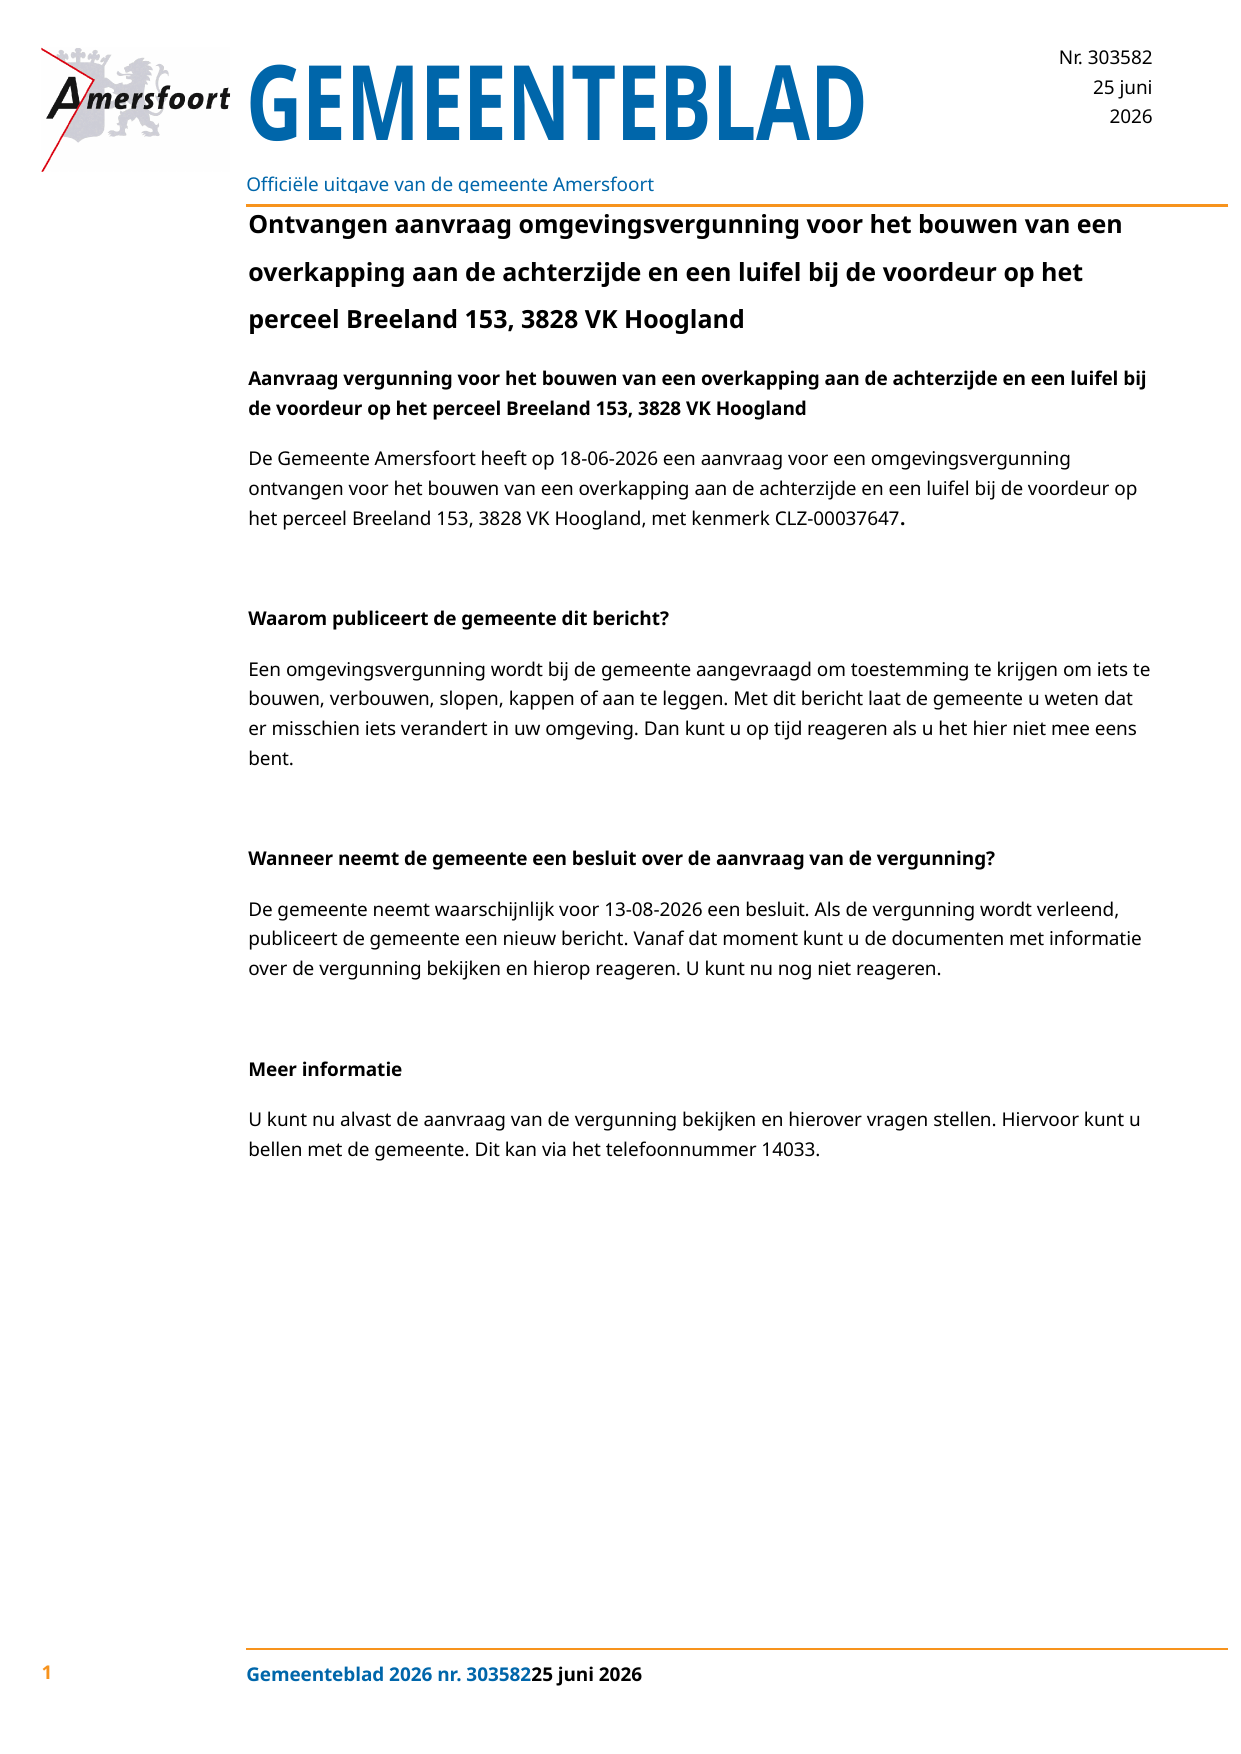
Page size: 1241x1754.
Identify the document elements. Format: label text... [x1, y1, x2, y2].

text Aanvraag vergunning voor het bouwen van een overkapping aan de achterzijde en een luifel bij de voordeur op het perceel Breeland 153, 3828 VK Hoogland [248, 366, 1152, 421]
text De Gemeente Amersfoort heeft op 18-06-2026 een aanvraag voor een omgevingsvergunning ontvangen voor het bouwen van een overkapping aan de achterzijde en een luifel bij de voordeur op het perceel Breeland 153, 3828 VK Hoogland, met kenmerk CLZ-00037647. [248, 446, 1152, 530]
text Ontvangen aanvraag omgevingsvergunning voor het bouwen van een overkapping aan de achterzijde en een luifel bij de voordeur op het perceel Breeland 153, 3828 VK Hoogland [248, 207, 1152, 336]
text Waarom publiceert de gemeente dit bericht? [248, 606, 1152, 631]
text Wanneer neemt de gemeente een besluit over de aanvraag van de vergunning? [248, 846, 1152, 871]
picture [41, 47, 231, 172]
text Een omgevingsvergunning wordt bij de gemeente aangevraagd om toestemming te krijgen om iets te bouwen, verbouwen, slopen, kappen of aan te leggen. Met dit bericht laat de gemeente u weten dat er misschien iets verandert in uw omgeving. Dan kunt u op tijd reageren als u het hier niet mee eens bent. [248, 656, 1152, 770]
text U kunt nu alvast de aanvraag van de vergunning bekijken en hierover vragen stellen. Hiervoor kunt u bellen met de gemeente. Dit kan via het telefoonnummer 14033. [248, 1106, 1152, 1162]
text Meer informatie [248, 1056, 1152, 1082]
text De gemeente neemt waarschijnlijk voor 13-08-2026 een besluit. Als de vergunning wordt verleend, publiceert de gemeente een nieuw bericht. Vanaf dat moment kunt u de documenten met informatie over de vergunning bekijken en hierop reageren. U kunt nu nog niet reageren. [248, 896, 1152, 981]
